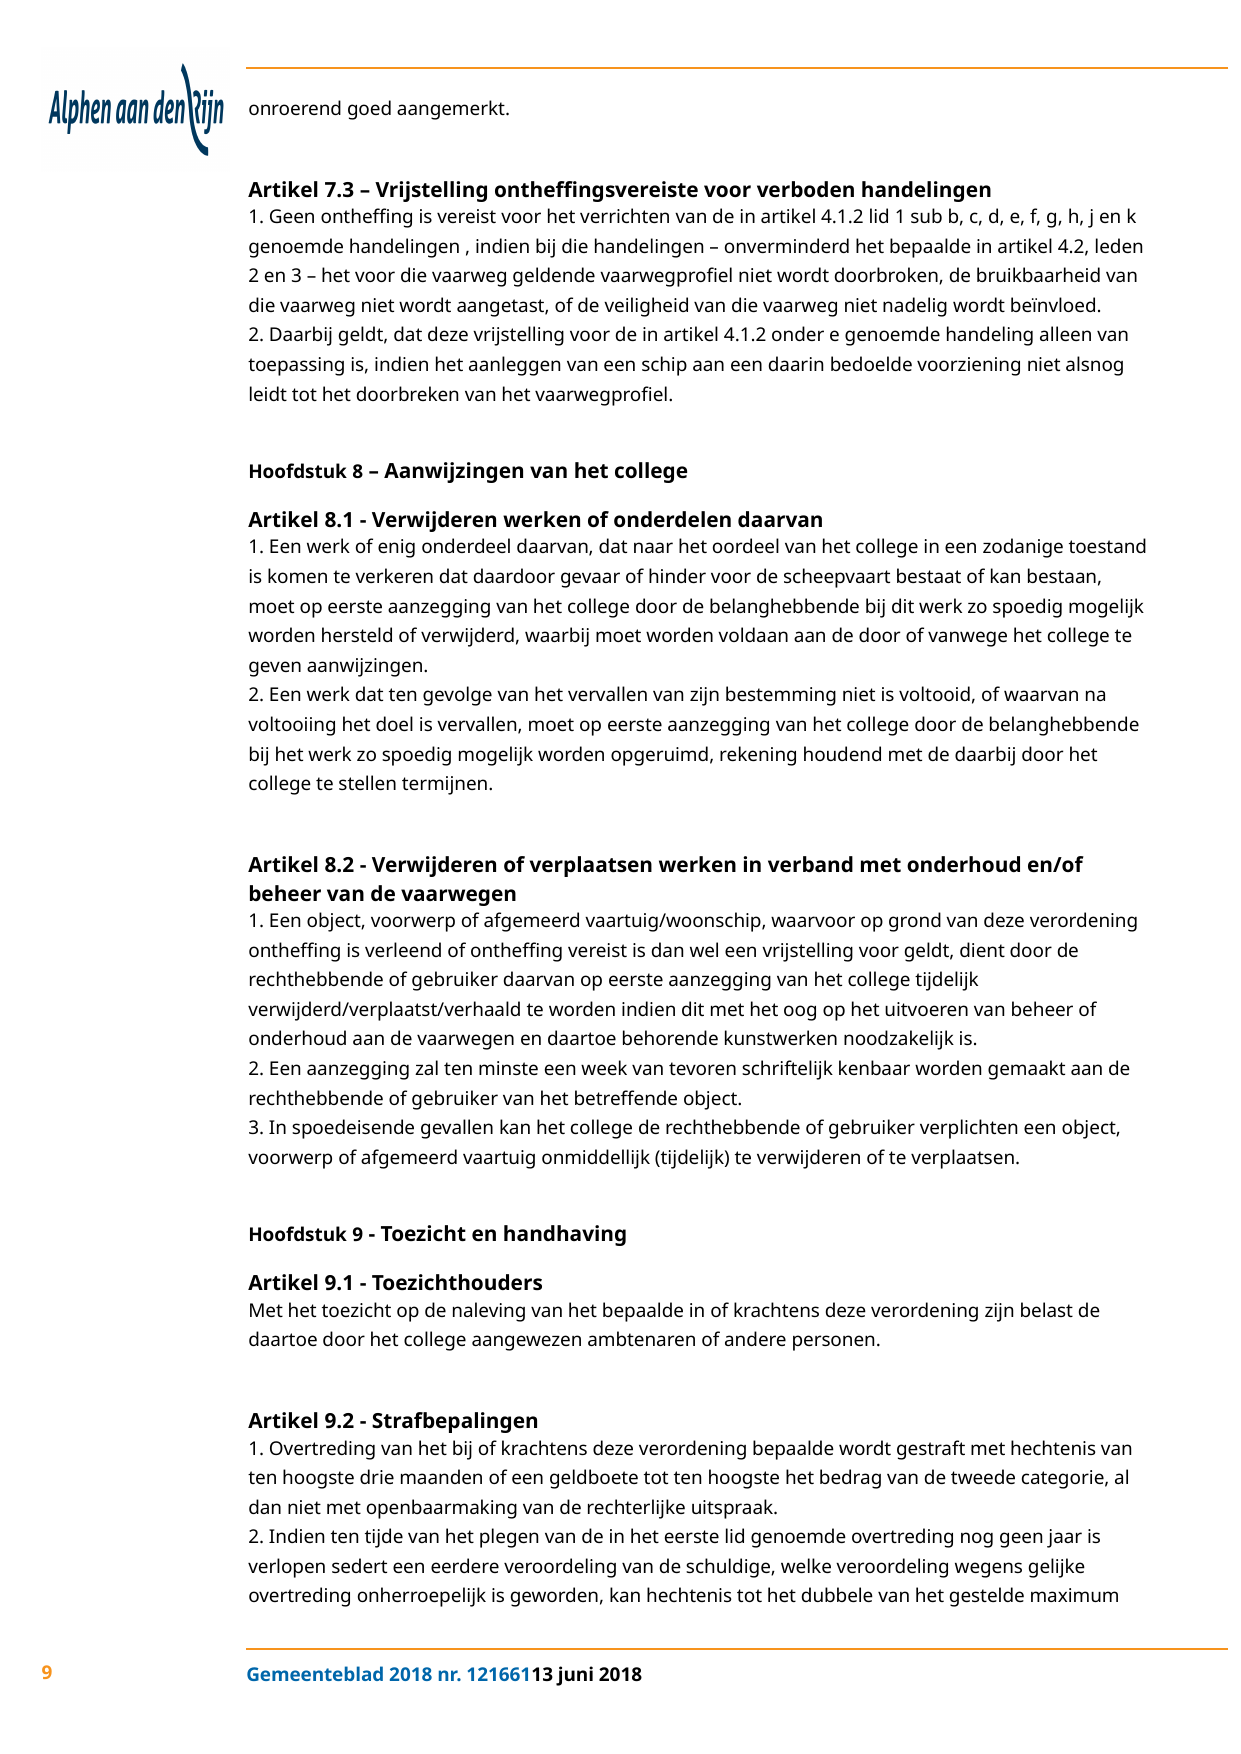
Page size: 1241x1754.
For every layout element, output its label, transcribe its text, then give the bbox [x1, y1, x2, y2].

text Artikel 9.2 - Strafbepalingen [248, 1406, 1152, 1435]
text 1. Een object, voorwerp of afgemeerd vaartuig/woonschip, waarvoor op grond van deze verordening ontheffing is verleend of ontheffing vereist is dan wel een vrijstelling voor geldt, dient door de rechthebbende of gebruiker daarvan op eerste aanzegging van het college tijdelijk verwijderd/verplaatst/verhaald te worden indien dit met het oog op het uitvoeren van beheer of onderhoud aan de vaarwegen en daartoe behorende kunstwerken noodzakelijk is. [248, 907, 1152, 1051]
text Artikel 8.2 - Verwijderen of verplaatsen werken in verband met onderhoud en/of beheer van de vaarwegen [248, 850, 1152, 907]
text Artikel 9.1 - Toezichthouders [248, 1268, 1152, 1297]
picture [41, 47, 231, 172]
text Hoofdstuk 9 - Toezicht en handhaving [248, 1219, 1152, 1247]
text 2. Een werk dat ten gevolge van het vervallen van zijn bestemming niet is voltooid, of waarvan na voltooiing het doel is vervallen, moet op eerste aanzegging van het college door de belanghebbende bij het werk zo spoedig mogelijk worden opgeruimd, rekening houdend met de daarbij door het college te stellen termijnen. [248, 682, 1152, 796]
text 3. In spoedeisende gevallen kan het college de rechthebbende of gebruiker verplichten een object, voorwerp of afgemeerd vaartuig onmiddellijk (tijdelijk) te verwijderen of te verplaatsen. [248, 1114, 1152, 1169]
text 1. Overtreding van het bij of krachtens deze verordening bepaalde wordt gestraft met hechtenis van ten hoogste drie maanden of een geldboete tot ten hoogste het bedrag van de tweede categorie, al dan niet met openbaarmaking van de rechterlijke uitspraak. [248, 1435, 1152, 1520]
text Artikel 7.3 – Vrijstelling ontheffingsvereiste voor verboden handelingen [248, 175, 1152, 203]
text 1. Een werk of enig onderdeel daarvan, dat naar het oordeel van het college in een zodanige toestand is komen te verkeren dat daardoor gevaar of hinder voor de scheepvaart bestaat of kan bestaan, moet op eerste aanzegging van het college door de belanghebbende bij dit werk zo spoedig mogelijk worden hersteld of verwijderd, waarbij moet worden voldaan aan de door of vanwege het college te geven aanwijzingen. [248, 534, 1152, 678]
text 2. Daarbij geldt, dat deze vrijstelling voor de in artikel 4.1.2 onder e genoemde handeling alleen van toepassing is, indien het aanleggen van een schip aan een daarin bedoelde voorziening niet alsnog leidt tot het doorbreken van het vaarwegprofiel. [248, 322, 1152, 406]
text Met het toezicht op de naleving van het bepaalde in of krachtens deze verordening zijn belast de daartoe door het college aangewezen ambtenaren of andere personen. [248, 1297, 1152, 1352]
text Hoofdstuk 8 – Aanwijzingen van het college [248, 456, 1152, 484]
text 2. Indien ten tijde van het plegen van de in het eerste lid genoemde overtreding nog geen jaar is verlopen sedert een eerdere veroordeling van de schuldige, welke veroordeling wegens gelijke overtreding onherroepelijk is geworden, kan hechtenis tot het dubbele van het gestelde maximum [248, 1523, 1152, 1608]
text 2. Een aanzegging zal ten minste een week van tevoren schriftelijk kenbaar worden gemaakt aan de rechthebbende of gebruiker van het betreffende object. [248, 1055, 1152, 1110]
text 1. Geen ontheffing is vereist voor het verrichten van de in artikel 4.1.2 lid 1 sub b, c, d, e, f, g, h, j en k genoemde handelingen , indien bij die handelingen – onverminderd het bepaalde in artikel 4.2, leden 2 en 3 – het voor die vaarweg geldende vaarwegprofiel niet wordt doorbroken, de bruikbaarheid van die vaarweg niet wordt aangetast, of de veiligheid van die vaarweg niet nadelig wordt beïnvloed. [248, 203, 1152, 318]
text onroerend goed aangemerkt. [248, 95, 1152, 121]
text Artikel 8.1 - Verwijderen werken of onderdelen daarvan [248, 505, 1152, 534]
